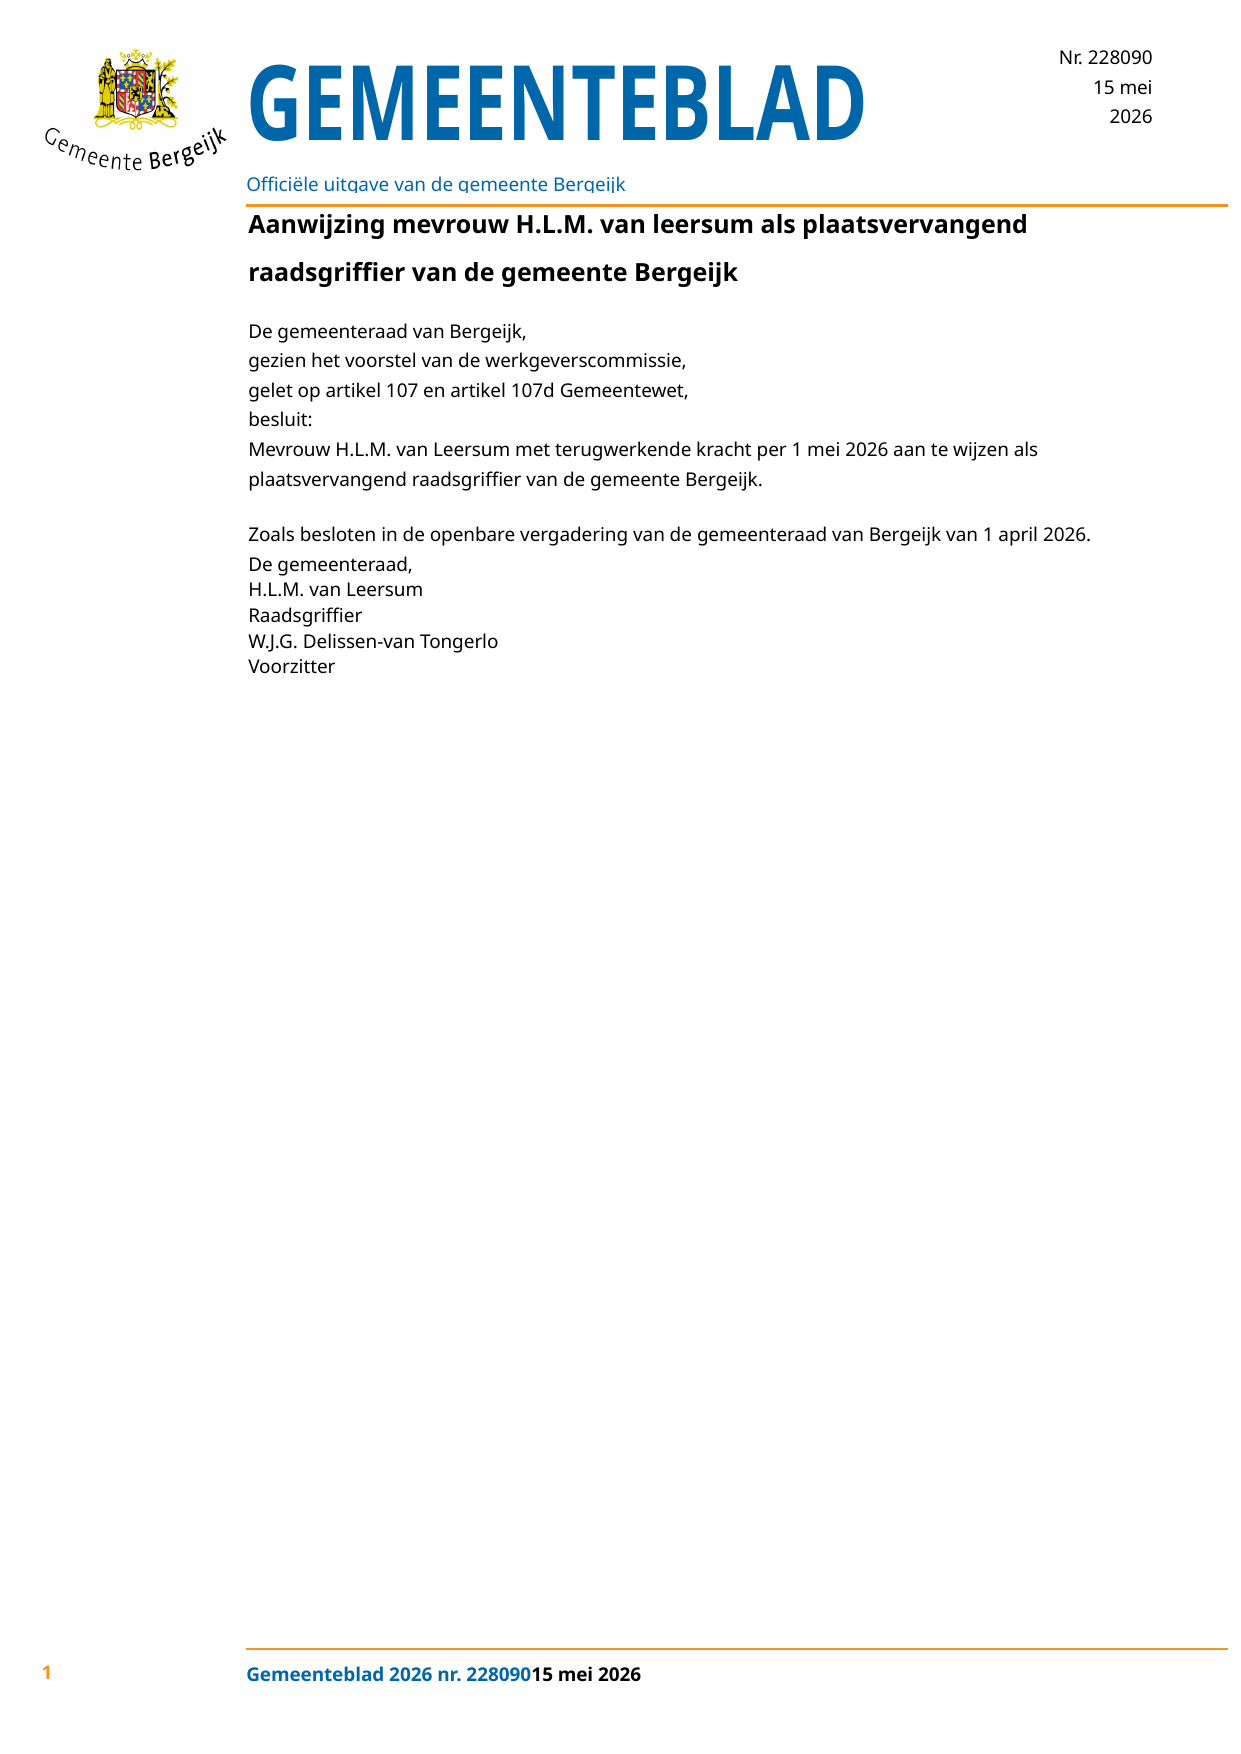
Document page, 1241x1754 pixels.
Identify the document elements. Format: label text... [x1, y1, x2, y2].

text De gemeenteraad, [248, 551, 1152, 576]
text Raadsgriffier [248, 602, 1152, 628]
text Voorzitter [248, 654, 1152, 679]
text Mevrouw H.L.M. van Leersum met terugwerkende kracht per 1 mei 2026 aan te wijzen als plaatsvervangend raadsgriffier van de gemeente Bergeijk. [248, 436, 1152, 492]
text besluit: [248, 407, 1152, 432]
text De gemeenteraad van Bergeijk, [248, 318, 1152, 344]
text Aanwijzing mevrouw H.L.M. van leersum als plaatsvervangend raadsgriffier van de gemeente Bergeijk [248, 207, 1152, 288]
text gezien het voorstel van de werkgeverscommissie, [248, 347, 1152, 373]
text W.J.G. Delissen-van Tongerlo [248, 628, 1152, 654]
picture [41, 47, 231, 172]
text gelet op artikel 107 en artikel 107d Gemeentewet, [248, 377, 1152, 403]
text Zoals besloten in de openbare vergadering van de gemeenteraad van Bergeijk van 1 april 2026. [248, 521, 1152, 547]
text H.L.M. van Leersum [248, 576, 1152, 602]
